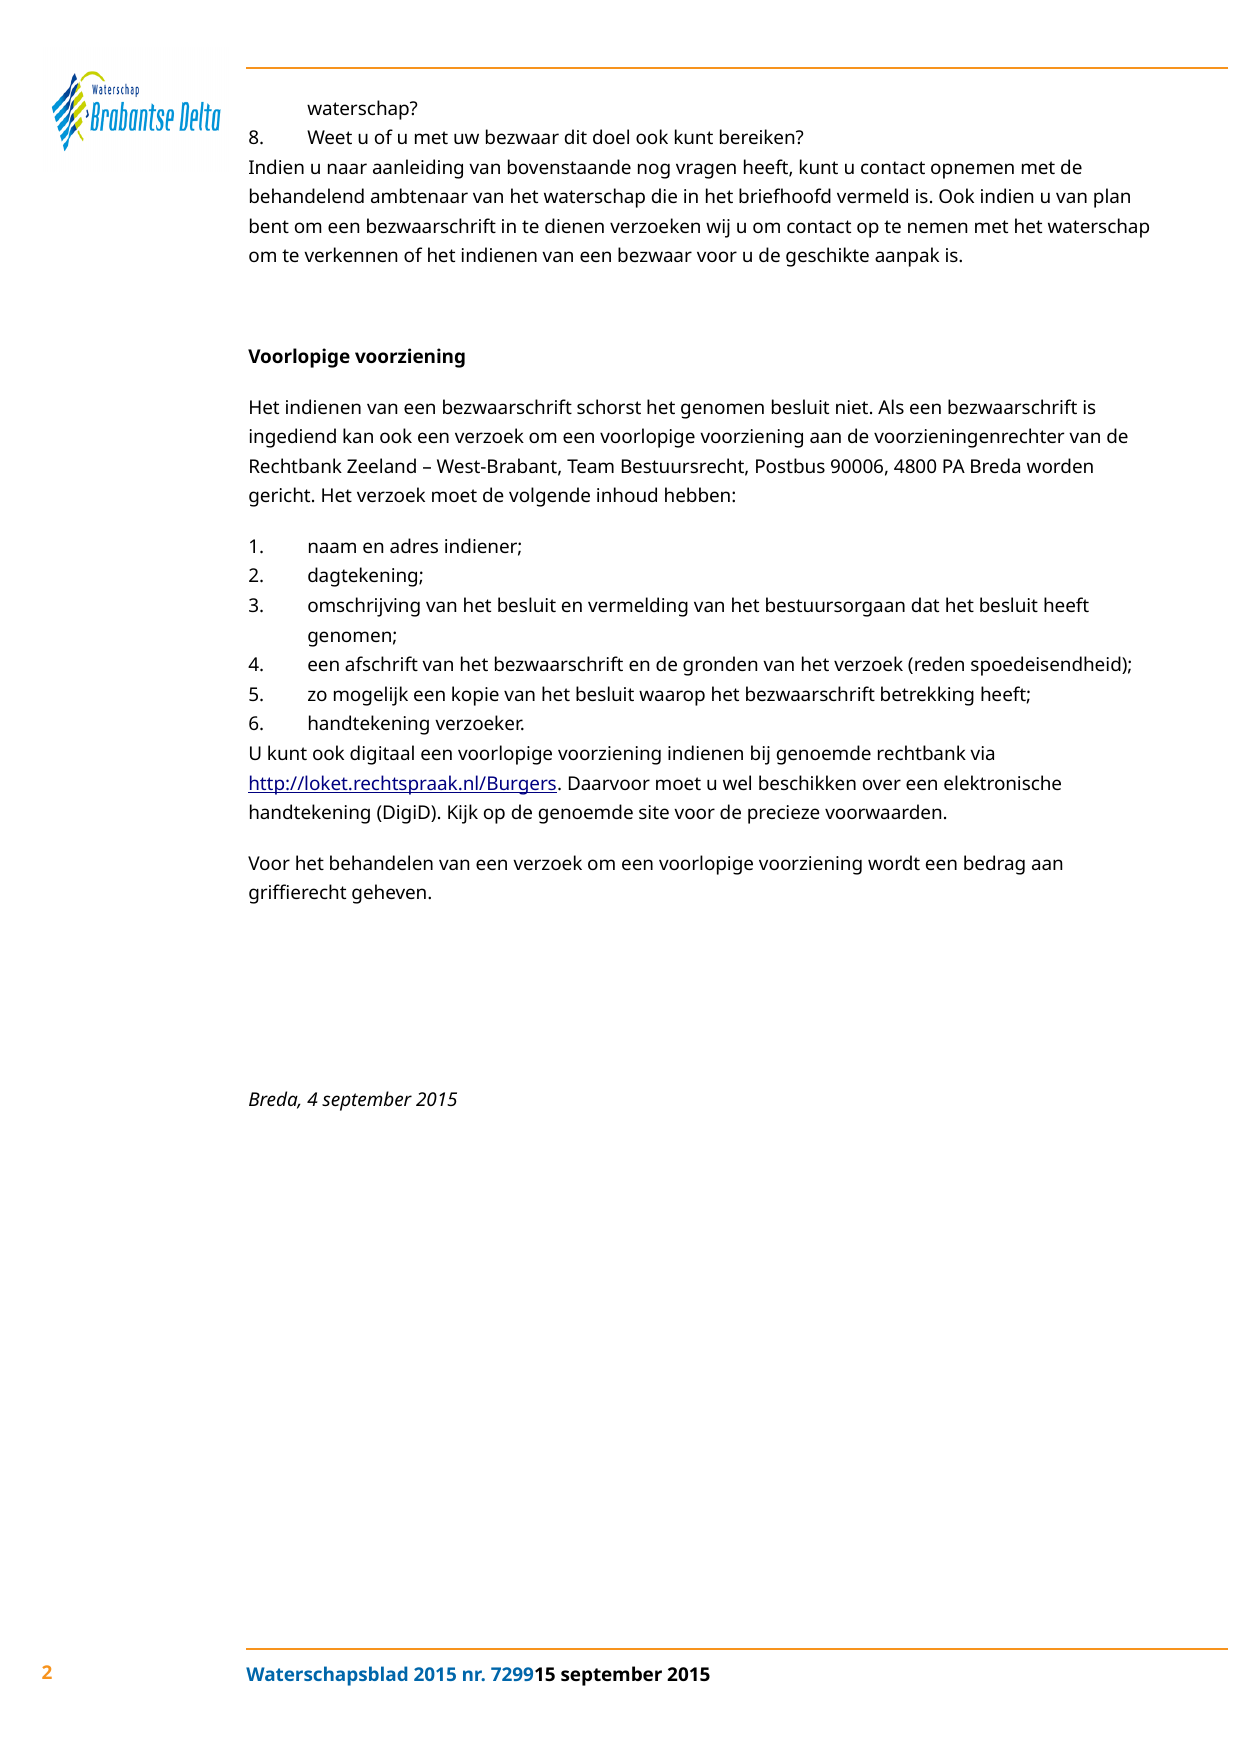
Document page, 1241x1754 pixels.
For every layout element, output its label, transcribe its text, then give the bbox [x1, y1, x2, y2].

text Het indienen van een bezwaarschrift schorst het genomen besluit niet. Als een bezwaarschrift is ingediend kan ook een verzoek om een voorlopige voorziening aan de voorzieningenrechter van de Rechtbank Zeeland – West-Brabant, Team Bestuursrecht, Postbus 90006, 4800 PA Breda worden gericht. Het verzoek moet de volgende inhoud hebben: [248, 394, 1152, 508]
list naam en adres indiener; [248, 533, 1152, 559]
text Voor het behandelen van een verzoek om een voorlopige voorziening wordt een bedrag aan griffierecht geheven. [248, 850, 1152, 905]
text Voorlopige voorziening [248, 343, 1152, 369]
text Breda, 4 september 2015 [248, 1086, 1152, 1112]
list waterschap? [248, 95, 1152, 121]
list zo mogelijk een kopie van het besluit waarop het bezwaarschrift betrekking heeft; [248, 681, 1152, 707]
text U kunt ook digitaal een voorlopige voorziening indienen bij genoemde rechtbank via http://loket.rechtspraak.nl/Burgers. Daarvoor moet u wel beschikken over een elektronische handtekening (DigiD). Kijk op de genoemde site voor de precieze voorwaarden. [248, 740, 1152, 825]
list Weet u of u met uw bezwaar dit doel ook kunt bereiken? [248, 124, 1152, 150]
list dagtekening; [248, 563, 1152, 588]
list handtekening verzoeker. [248, 711, 1152, 736]
picture [41, 47, 231, 172]
list omschrijving van het besluit en vermelding van het bestuursorgaan dat het besluit heeft genomen; [248, 592, 1152, 648]
text Indien u naar aanleiding van bovenstaande nog vragen heeft, kunt u contact opnemen met de behandelend ambtenaar van het waterschap die in het briefhoofd vermeld is. Ook indien u van plan bent om een bezwaarschrift in te dienen verzoeken wij u om contact op te nemen met het waterschap om te verkennen of het indienen van een bezwaar voor u de geschikte aanpak is. [248, 154, 1152, 268]
list een afschrift van het bezwaarschrift en de gronden van het verzoek (reden spoedeisendheid); [248, 651, 1152, 677]
